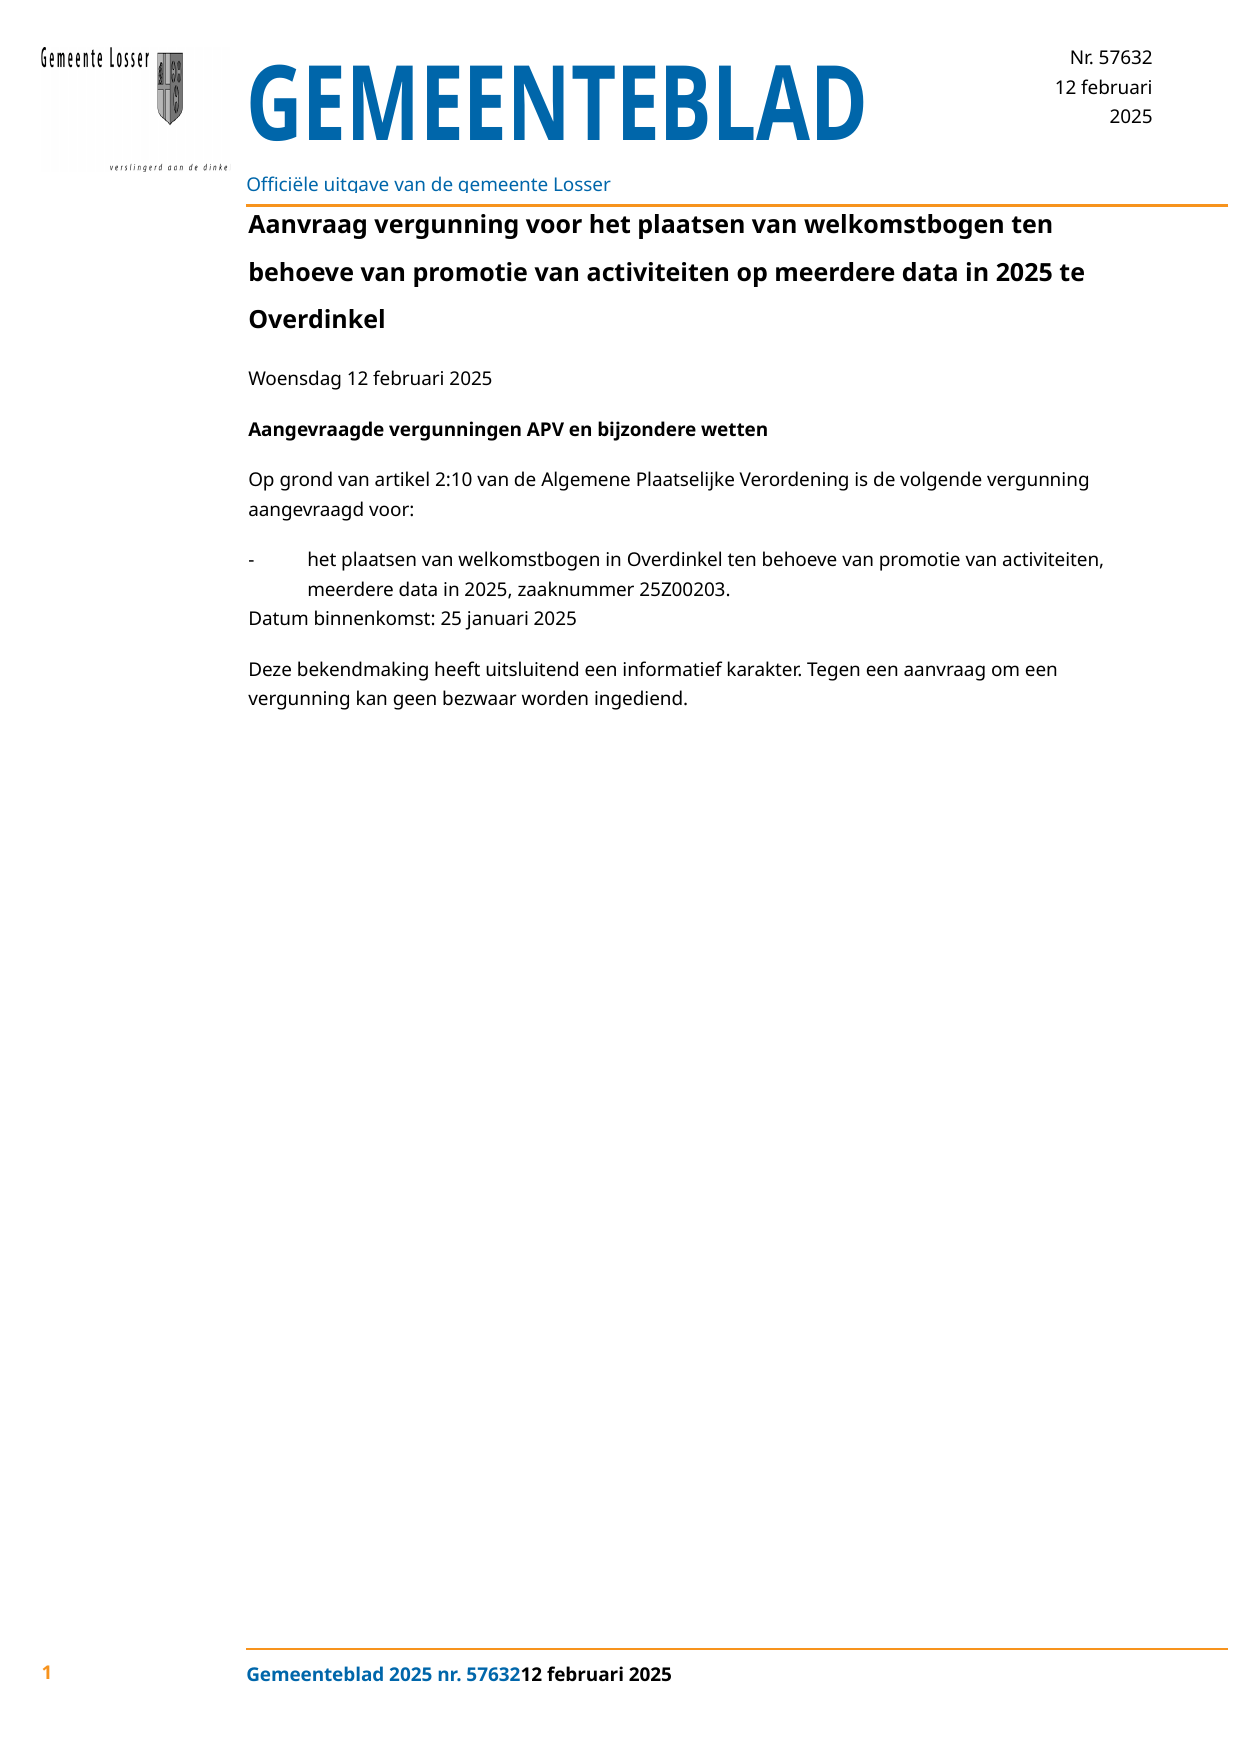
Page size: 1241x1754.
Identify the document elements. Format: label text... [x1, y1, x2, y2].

text Op grond van artikel 2:10 van de Algemene Plaatselijke Verordening is de volgende vergunning aangevraagd voor: [248, 466, 1152, 522]
text Deze bekendmaking heeft uitsluitend een informatief karakter. Tegen een aanvraag om een vergunning kan geen bezwaar worden ingediend. [248, 656, 1152, 711]
list het plaatsen van welkomstbogen in Overdinkel ten behoeve van promotie van activiteiten, meerdere data in 2025, zaaknummer 25Z00203. [248, 546, 1152, 602]
text Datum binnenkomst: 25 januari 2025 [248, 606, 1152, 631]
picture [41, 47, 231, 172]
text Aangevraagde vergunningen APV en bijzondere wetten [248, 416, 1152, 442]
text Aanvraag vergunning voor het plaatsen van welkomstbogen ten behoeve van promotie van activiteiten op meerdere data in 2025 te Overdinkel [248, 207, 1152, 336]
text Woensdag 12 februari 2025 [248, 366, 1152, 391]
